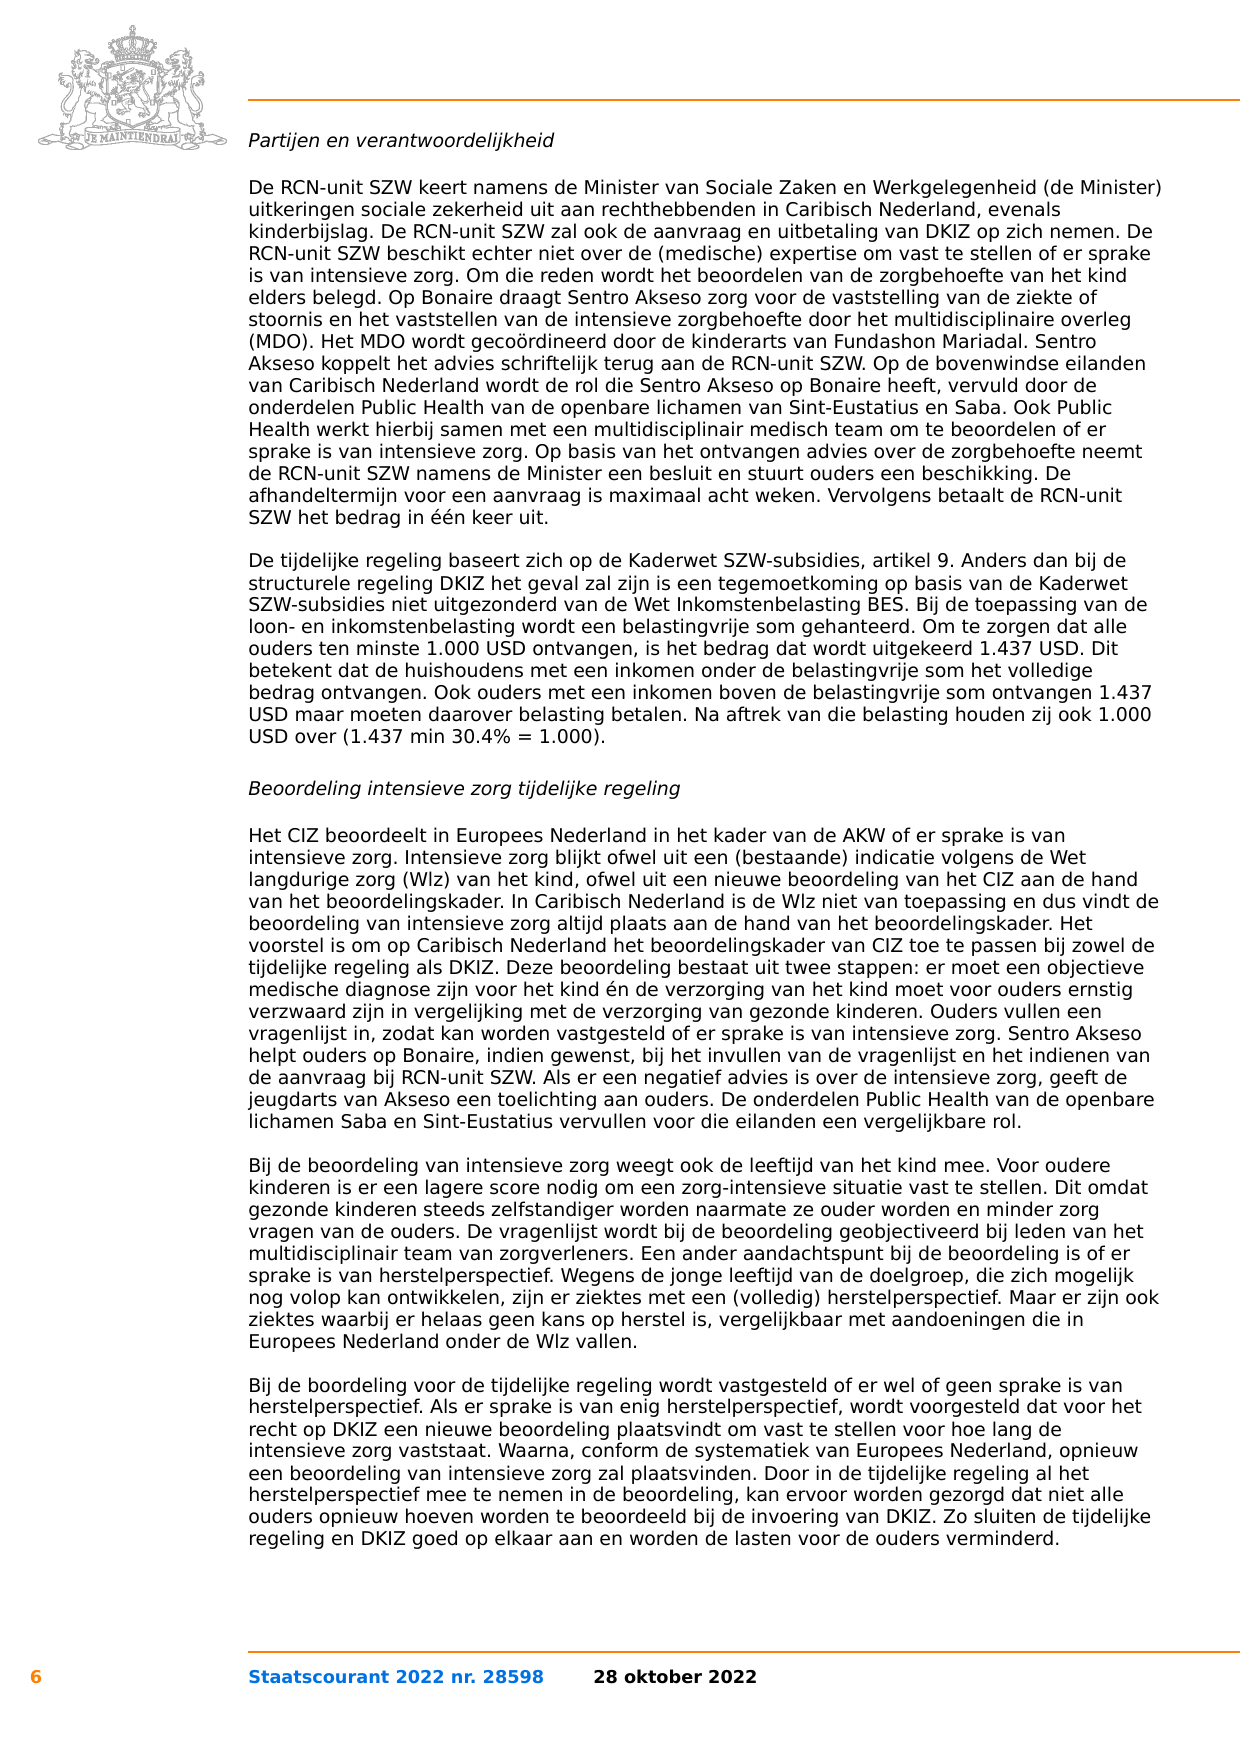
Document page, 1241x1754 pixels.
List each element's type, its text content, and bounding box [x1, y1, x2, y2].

subtitle Beoordeling intensieve zorg tijdelijke regeling [248, 778, 1163, 800]
text De tijdelijke regeling baseert zich op de Kaderwet SZW-subsidies, artikel 9. Anders dan bij de structurele regeling DKIZ het geval zal zijn is een tegemoetkoming op basis van de Kaderwet SZW-subsidies niet uitgezonderd van de Wet Inkomstenbelasting BES. Bij de toepassing van de loon- en inkomstenbelasting wordt een belastingvrije som gehanteerd. Om te zorgen dat alle ouders ten minste 1.000 USD ontvangen, is het bedrag dat wordt uitgekeerd 1.437 USD. Dit betekent dat de huishoudens met een inkomen onder de belastingvrije som het volledige bedrag ontvangen. Ook ouders met een inkomen boven de belastingvrije som ontvangen 1.437 USD maar moeten daarover belasting betalen. Na aftrek van die belasting houden zij ook 1.000 USD over (1.437 min 30.4% = 1.000). [248, 550, 1163, 748]
text De RCN-unit SZW keert namens de Minister van Sociale Zaken en Werkgelegenheid (de Minister) uitkeringen sociale zekerheid uit aan rechthebbenden in Caribisch Nederland, evenals kinderbijslag. De RCN-unit SZW zal ook de aanvraag en uitbetaling van DKIZ op zich nemen. De RCN-unit SZW beschikt echter niet over de (medische) expertise om vast te stellen of er sprake is van intensieve zorg. Om die reden wordt het beoordelen van de zorgbehoefte van het kind elders belegd. Op Bonaire draagt Sentro Akseso zorg voor de vaststelling van de ziekte of stoornis en het vaststellen van de intensieve zorgbehoefte door het multidisciplinaire overleg (MDO). Het MDO wordt gecoördineerd door de kinderarts van Fundashon Mariadal. Sentro Akseso koppelt het advies schriftelijk terug aan de RCN-unit SZW. Op de bovenwindse eilanden van Caribisch Nederland wordt de rol die Sentro Akseso op Bonaire heeft, vervuld door de onderdelen Public Health van de openbare lichamen van Sint-Eustatius en Saba. Ook Public Health werkt hierbij samen met een multidisciplinair medisch team om te beoordelen of er sprake is van intensieve zorg. Op basis van het ontvangen advies over de zorgbehoefte neemt de RCN-unit SZW namens de Minister een besluit en stuurt ouders een beschikking. De afhandeltermijn voor een aanvraag is maximaal acht weken. Vervolgens betaalt de RCN-unit SZW het bedrag in één keer uit. [248, 177, 1163, 528]
picture [38, 25, 227, 150]
subtitle Partijen en verantwoordelijkheid [248, 130, 1163, 152]
text Bij de boordeling voor de tijdelijke regeling wordt vastgesteld of er wel of geen sprake is van herstelperspectief. Als er sprake is van enig herstelperspectief, wordt voorgesteld dat voor het recht op DKIZ een nieuwe beoordeling plaatsvindt om vast te stellen voor hoe lang de intensieve zorg vaststaat. Waarna, conform de systematiek van Europees Nederland, opnieuw een beoordeling van intensieve zorg zal plaatsvinden. Door in de tijdelijke regeling al het herstelperspectief mee te nemen in de beoordeling, kan ervoor worden gezorgd dat niet alle ouders opnieuw hoeven worden te beoordeeld bij de invoering van DKIZ. Zo sluiten de tijdelijke regeling en DKIZ goed op elkaar aan en worden de lasten voor de ouders verminderd. [248, 1374, 1163, 1550]
text Bij de beoordeling van intensieve zorg weegt ook de leeftijd van het kind mee. Voor oudere kinderen is er een lagere score nodig om een zorg-intensieve situatie vast te stellen. Dit omdat gezonde kinderen steeds zelfstandiger worden naarmate ze ouder worden en minder zorg vragen van de ouders. De vragenlijst wordt bij de beoordeling geobjectiveerd bij leden van het multidisciplinair team van zorgverleners. Een ander aandachtspunt bij de beoordeling is of er sprake is van herstelperspectief. Wegens de jonge leeftijd van de doelgroep, die zich mogelijk nog volop kan ontwikkelen, zijn er ziektes met een (volledig) herstelperspectief. Maar er zijn ook ziektes waarbij er helaas geen kans op herstel is, vergelijkbaar met aandoeningen die in Europees Nederland onder de Wlz vallen. [248, 1155, 1163, 1353]
text Het CIZ beoordeelt in Europees Nederland in het kader van de AKW of er sprake is van intensieve zorg. Intensieve zorg blijkt ofwel uit een (bestaande) indicatie volgens de Wet langdurige zorg (Wlz) van het kind, ofwel uit een nieuwe beoordeling van het CIZ aan de hand van het beoordelingskader. In Caribisch Nederland is de Wlz niet van toepassing en dus vindt de beoordeling van intensieve zorg altijd plaats aan de hand van het beoordelingskader. Het voorstel is om op Caribisch Nederland het beoordelingskader van CIZ toe te passen bij zowel de tijdelijke regeling als DKIZ. Deze beoordeling bestaat uit twee stappen: er moet een objectieve medische diagnose zijn voor het kind én de verzorging van het kind moet voor ouders ernstig verzwaard zijn in vergelijking met de verzorging van gezonde kinderen. Ouders vullen een vragenlijst in, zodat kan worden vastgesteld of er sprake is van intensieve zorg. Sentro Akseso helpt ouders op Bonaire, indien gewenst, bij het invullen van de vragenlijst en het indienen van de aanvraag bij RCN-unit SZW. Als er een negatief advies is over de intensieve zorg, geeft de jeugdarts van Akseso een toelichting aan ouders. De onderdelen Public Health van de openbare lichamen Saba en Sint-Eustatius vervullen voor die eilanden een vergelijkbare rol. [248, 825, 1163, 1133]
